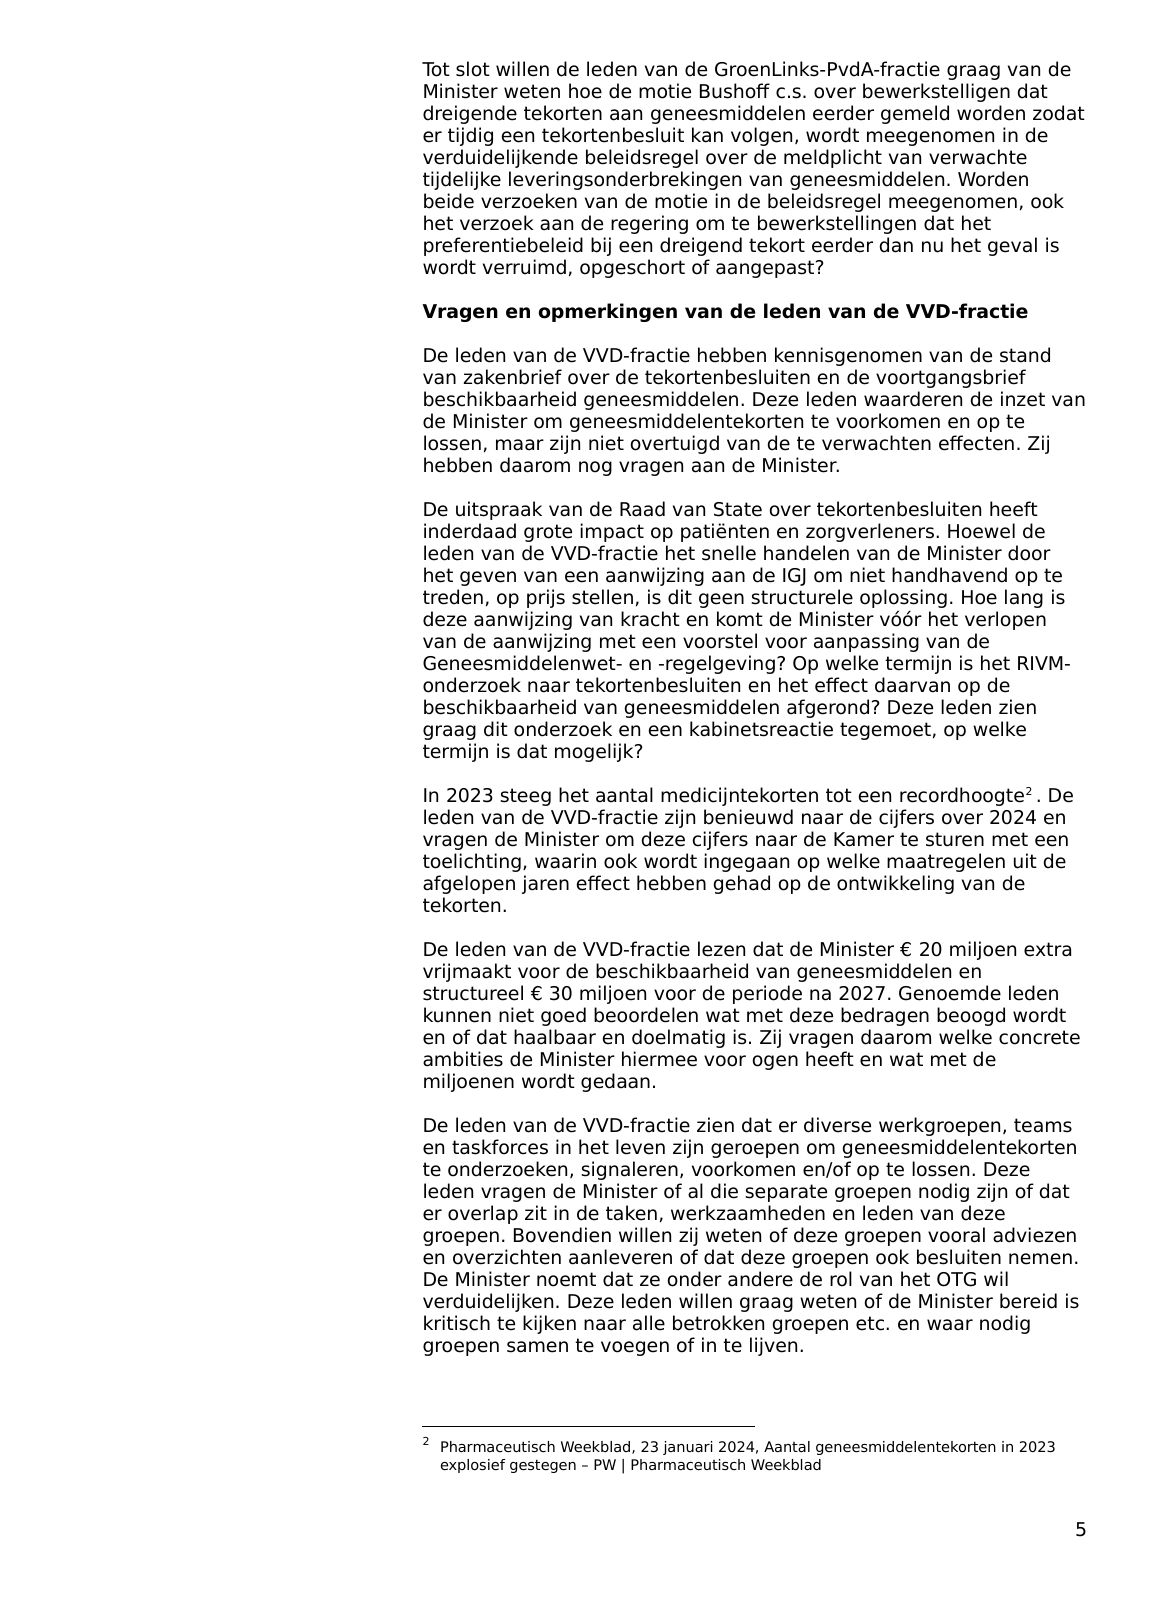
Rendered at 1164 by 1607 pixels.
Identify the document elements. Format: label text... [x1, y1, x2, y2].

text In 2023 steeg het aantal medicijntekorten tot een recordhoogte. De leden van de VVD-fractie zijn benieuwd naar de cijfers over 2024 en vragen de Minister om deze cijfers naar de Kamer te sturen met een toelichting, waarin ook wordt ingegaan op welke maatregelen uit de afgelopen jaren effect hebben gehad op de ontwikkeling van de tekorten. [422, 785, 1087, 917]
subtitle Vragen en opmerkingen van de leden van de VVD-fractie [422, 301, 1087, 323]
text De uitspraak van de Raad van State over tekortenbesluiten heeft inderdaad grote impact op patiënten en zorgverleners. Hoewel de leden van de VVD-fractie het snelle handelen van de Minister door het geven van een aanwijzing aan de IGJ om niet handhavend op te treden, op prijs stellen, is dit geen structurele oplossing. Hoe lang is deze aanwijzing van kracht en komt de Minister vóór het verlopen van de aanwijzing met een voorstel voor aanpassing van de Geneesmiddelenwet- en -regelgeving? Op welke termijn is het RIVM-onderzoek naar tekortenbesluiten en het effect daarvan op de beschikbaarheid van geneesmiddelen afgerond? Deze leden zien graag dit onderzoek en een kabinetsreactie tegemoet, op welke termijn is dat mogelijk? [422, 499, 1087, 763]
text De leden van de VVD-fractie zien dat er diverse werkgroepen, teams en taskforces in het leven zijn geroepen om geneesmiddelentekorten te onderzoeken, signaleren, voorkomen en/of op te lossen. Deze leden vragen de Minister of al die separate groepen nodig zijn of dat er overlap zit in de taken, werkzaamheden en leden van deze groepen. Bovendien willen zij weten of deze groepen vooral adviezen en overzichten aanleveren of dat deze groepen ook besluiten nemen. De Minister noemt dat ze onder andere de rol van het OTG wil verduidelijken. Deze leden willen graag weten of de Minister bereid is kritisch te kijken naar alle betrokken groepen etc. en waar nodig groepen samen te voegen of in te lijven. [422, 1115, 1087, 1357]
text De leden van de VVD-fractie hebben kennisgenomen van de stand van zakenbrief over de tekortenbesluiten en de voortgangsbrief beschikbaarheid geneesmiddelen. Deze leden waarderen de inzet van de Minister om geneesmiddelentekorten te voorkomen en op te lossen, maar zijn niet overtuigd van de te verwachten effecten. Zij hebben daarom nog vragen aan de Minister. [422, 345, 1087, 477]
text Tot slot willen de leden van de GroenLinks-PvdA-fractie graag van de Minister weten hoe de motie Bushoff c.s. over bewerkstelligen dat dreigende tekorten aan geneesmiddelen eerder gemeld worden zodat er tijdig een tekortenbesluit kan volgen, wordt meegenomen in de verduidelijkende beleidsregel over de meldplicht van verwachte tijdelijke leveringsonderbrekingen van geneesmiddelen. Worden beide verzoeken van de motie in de beleidsregel meegenomen, ook het verzoek aan de regering om te bewerkstellingen dat het preferentiebeleid bij een dreigend tekort eerder dan nu het geval is wordt verruimd, opgeschort of aangepast? [422, 59, 1087, 279]
text Pharmaceutisch Weekblad, 23 januari 2024, Aantal geneesmiddelentekorten in 2023 explosief gestegen – PW | Pharmaceutisch Weekblad [422, 1435, 1087, 1474]
text De leden van de VVD-fractie lezen dat de Minister € 20 miljoen extra vrijmaakt voor de beschikbaarheid van geneesmiddelen en structureel € 30 miljoen voor de periode na 2027. Genoemde leden kunnen niet goed beoordelen wat met deze bedragen beoogd wordt en of dat haalbaar en doelmatig is. Zij vragen daarom welke concrete ambities de Minister hiermee voor ogen heeft en wat met de miljoenen wordt gedaan. [422, 939, 1087, 1093]
